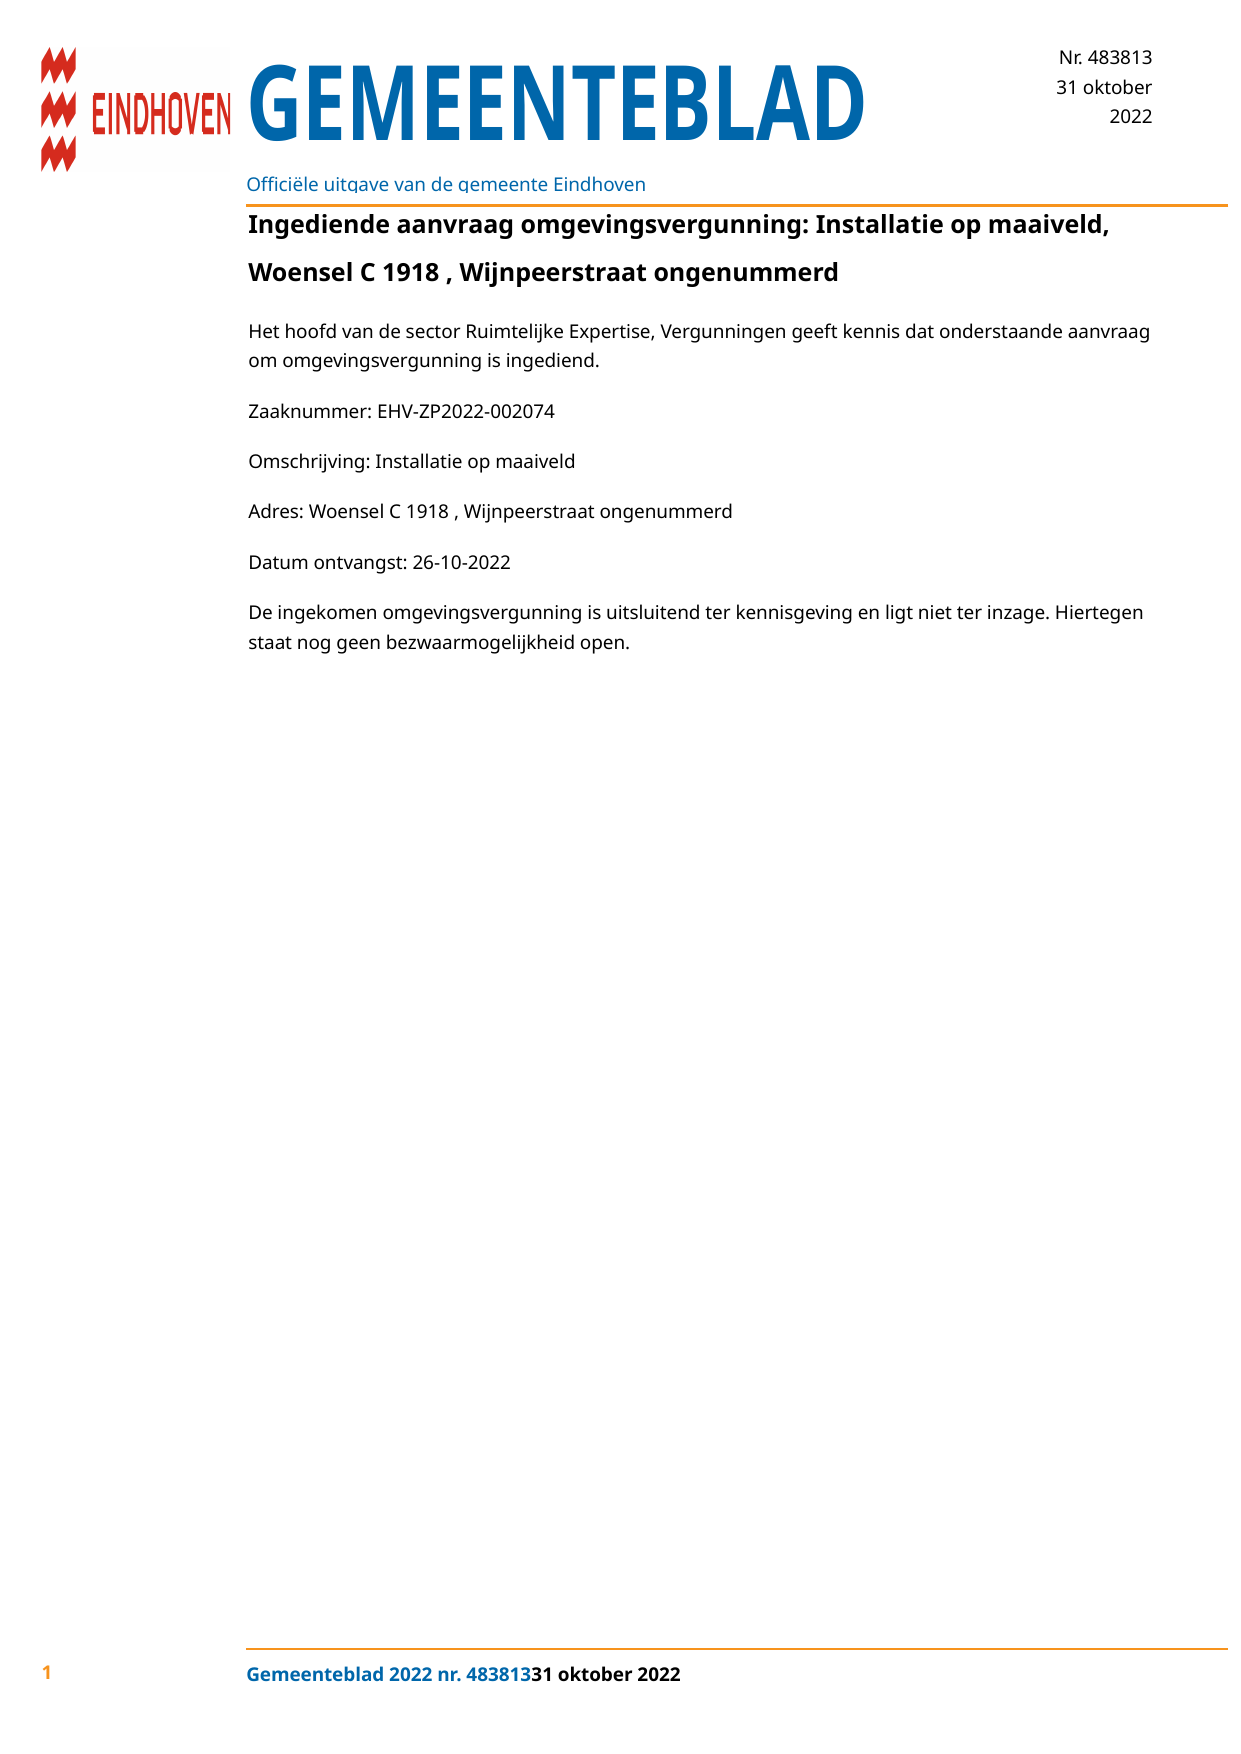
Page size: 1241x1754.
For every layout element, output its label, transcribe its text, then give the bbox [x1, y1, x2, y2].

text Adres: Woensel C 1918 , Wijnpeerstraat ongenummerd [248, 499, 1152, 524]
text Omschrijving: Installatie op maaiveld [248, 448, 1152, 474]
text Datum ontvangst: 26-10-2022 [248, 549, 1152, 575]
text Zaaknummer: EHV-ZP2022-002074 [248, 398, 1152, 424]
text Ingediende aanvraag omgevingsvergunning: Installatie op maaiveld, Woensel C 1918 , Wijnpeerstraat ongenummerd [248, 207, 1152, 288]
text De ingekomen omgevingsvergunning is uitsluitend ter kennisgeving en ligt niet ter inzage. Hiertegen staat nog geen bezwaarmogelijkheid open. [248, 599, 1152, 655]
text Het hoofd van de sector Ruimtelijke Expertise, Vergunningen geeft kennis dat onderstaande aanvraag om omgevingsvergunning is ingediend. [248, 318, 1152, 373]
picture [41, 47, 231, 172]
